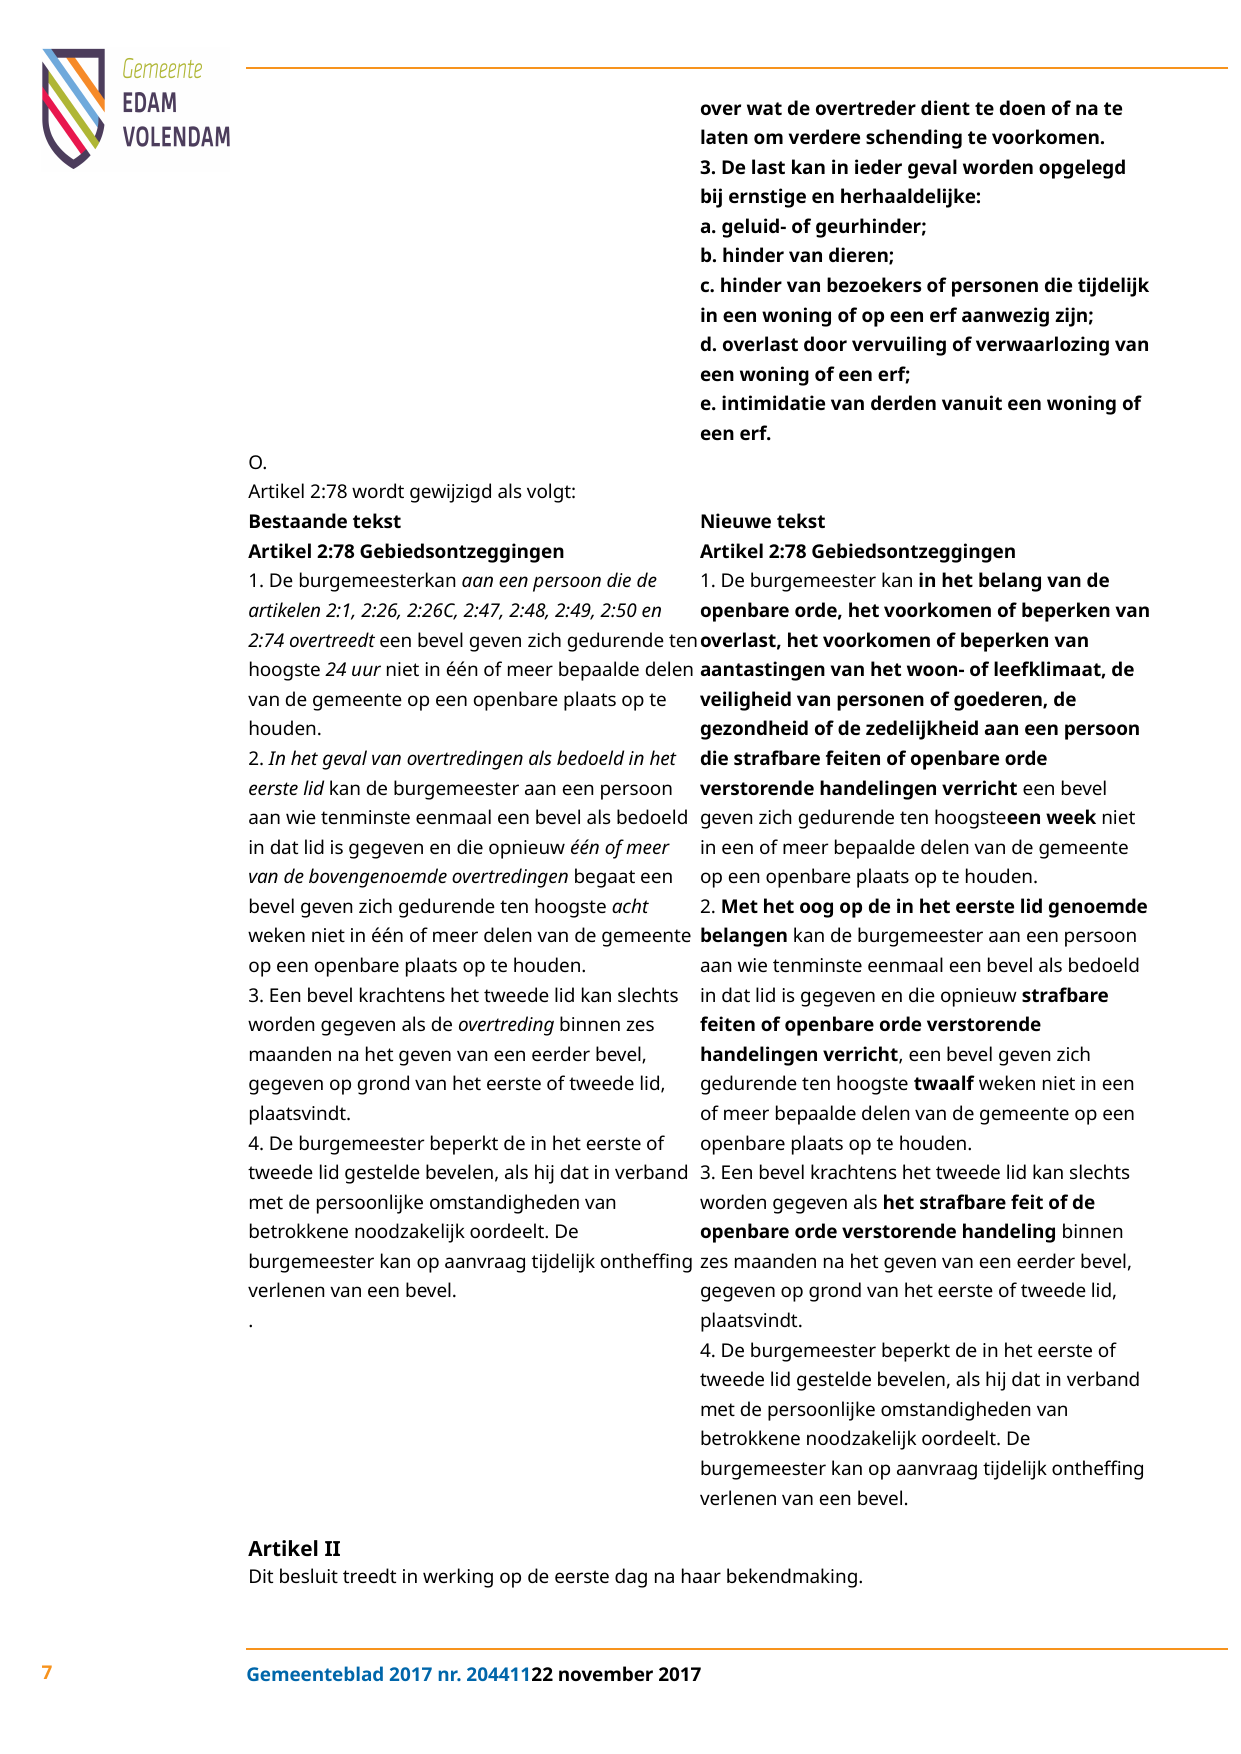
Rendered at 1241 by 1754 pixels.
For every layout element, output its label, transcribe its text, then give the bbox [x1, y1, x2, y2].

table_header Bestaande tekst Artikel 2:78 Gebiedsontzeggingen 1. De burgemeesterkan aan een persoon die de artikelen 2:1, 2:26, 2:26C, 2:47, 2:48, 2:49, 2:50 en 2:74 overtreedt een bevel geven zich gedurende ten hoogste 24 uur niet in één of meer bepaalde delen van de gemeente op een openbare plaats op te houden. 2. In het geval van overtredingen als bedoeld in het eerste lid kan de burgemeester aan een persoon aan wie tenminste eenmaal een bevel als bedoeld in dat lid is gegeven en die opnieuw één of meer van de bovengenoemde overtredingen begaat een bevel geven zich gedurende ten hoogste acht weken niet in één of meer delen van de gemeente op een openbare plaats op te houden. 3. Een bevel krachtens het tweede lid kan slechts worden gegeven als de overtreding binnen zes maanden na het geven van een eerder bevel, gegeven op grond van het eerste of tweede lid, plaatsvindt. 4. De burgemeester beperkt de in het eerste of tweede lid gestelde bevelen, als hij dat in verband met de persoonlijke omstandigheden van betrokkene noodzakelijk oordeelt. De burgemeester kan op aanvraag tijdelijk ontheffing verlenen van een bevel. . [248, 509, 700, 1510]
text O. [248, 449, 1152, 475]
table_header Nieuwe tekst Artikel 2:78 Gebiedsontzeggingen 1. De burgemeester kan in het belang van de openbare orde, het voorkomen of beperken van overlast, het voorkomen of beperken van aantastingen van het woon- of leefklimaat, de veiligheid van personen of goederen, de gezondheid of de zedelijkheid aan een persoon die strafbare feiten of openbare orde verstorende handelingen verricht een bevel geven zich gedurende ten hoogsteeen week niet in een of meer bepaalde delen van de gemeente op een openbare plaats op te houden. 2. Met het oog op de in het eerste lid genoemde belangen kan de burgemeester aan een persoon aan wie tenminste eenmaal een bevel als bedoeld in dat lid is gegeven en die opnieuw strafbare feiten of openbare orde verstorende handelingen verricht, een bevel geven zich gedurende ten hoogste twaalf weken niet in een of meer bepaalde delen van de gemeente op een openbare plaats op te houden. 3. Een bevel krachtens het tweede lid kan slechts worden gegeven als het strafbare feit of de openbare orde verstorende handeling binnen zes maanden na het geven van een eerder bevel, gegeven op grond van het eerste of tweede lid, plaatsvindt. 4. De burgemeester beperkt de in het eerste of tweede lid gestelde bevelen, als hij dat in verband met de persoonlijke omstandigheden van betrokkene noodzakelijk oordeelt. De burgemeester kan op aanvraag tijdelijk ontheffing verlenen van een bevel. [700, 509, 1152, 1510]
picture [41, 47, 231, 172]
text Artikel II [248, 1534, 1152, 1563]
text Dit besluit treedt in werking op de eerste dag na haar bekendmaking. [248, 1563, 1152, 1589]
table_header [248, 95, 700, 446]
table_header over wat de overtreder dient te doen of na te laten om verdere schending te voorkomen. 3. De last kan in ieder geval worden opgelegd bij ernstige en herhaaldelijke: a. geluid- of geurhinder; b. hinder van dieren; c. hinder van bezoekers of personen die tijdelijk in een woning of op een erf aanwezig zijn; d. overlast door vervuiling of verwaarlozing van een woning of een erf; e. intimidatie van derden vanuit een woning of een erf. [700, 95, 1152, 446]
text Artikel 2:78 wordt gewijzigd als volgt: [248, 479, 1152, 504]
